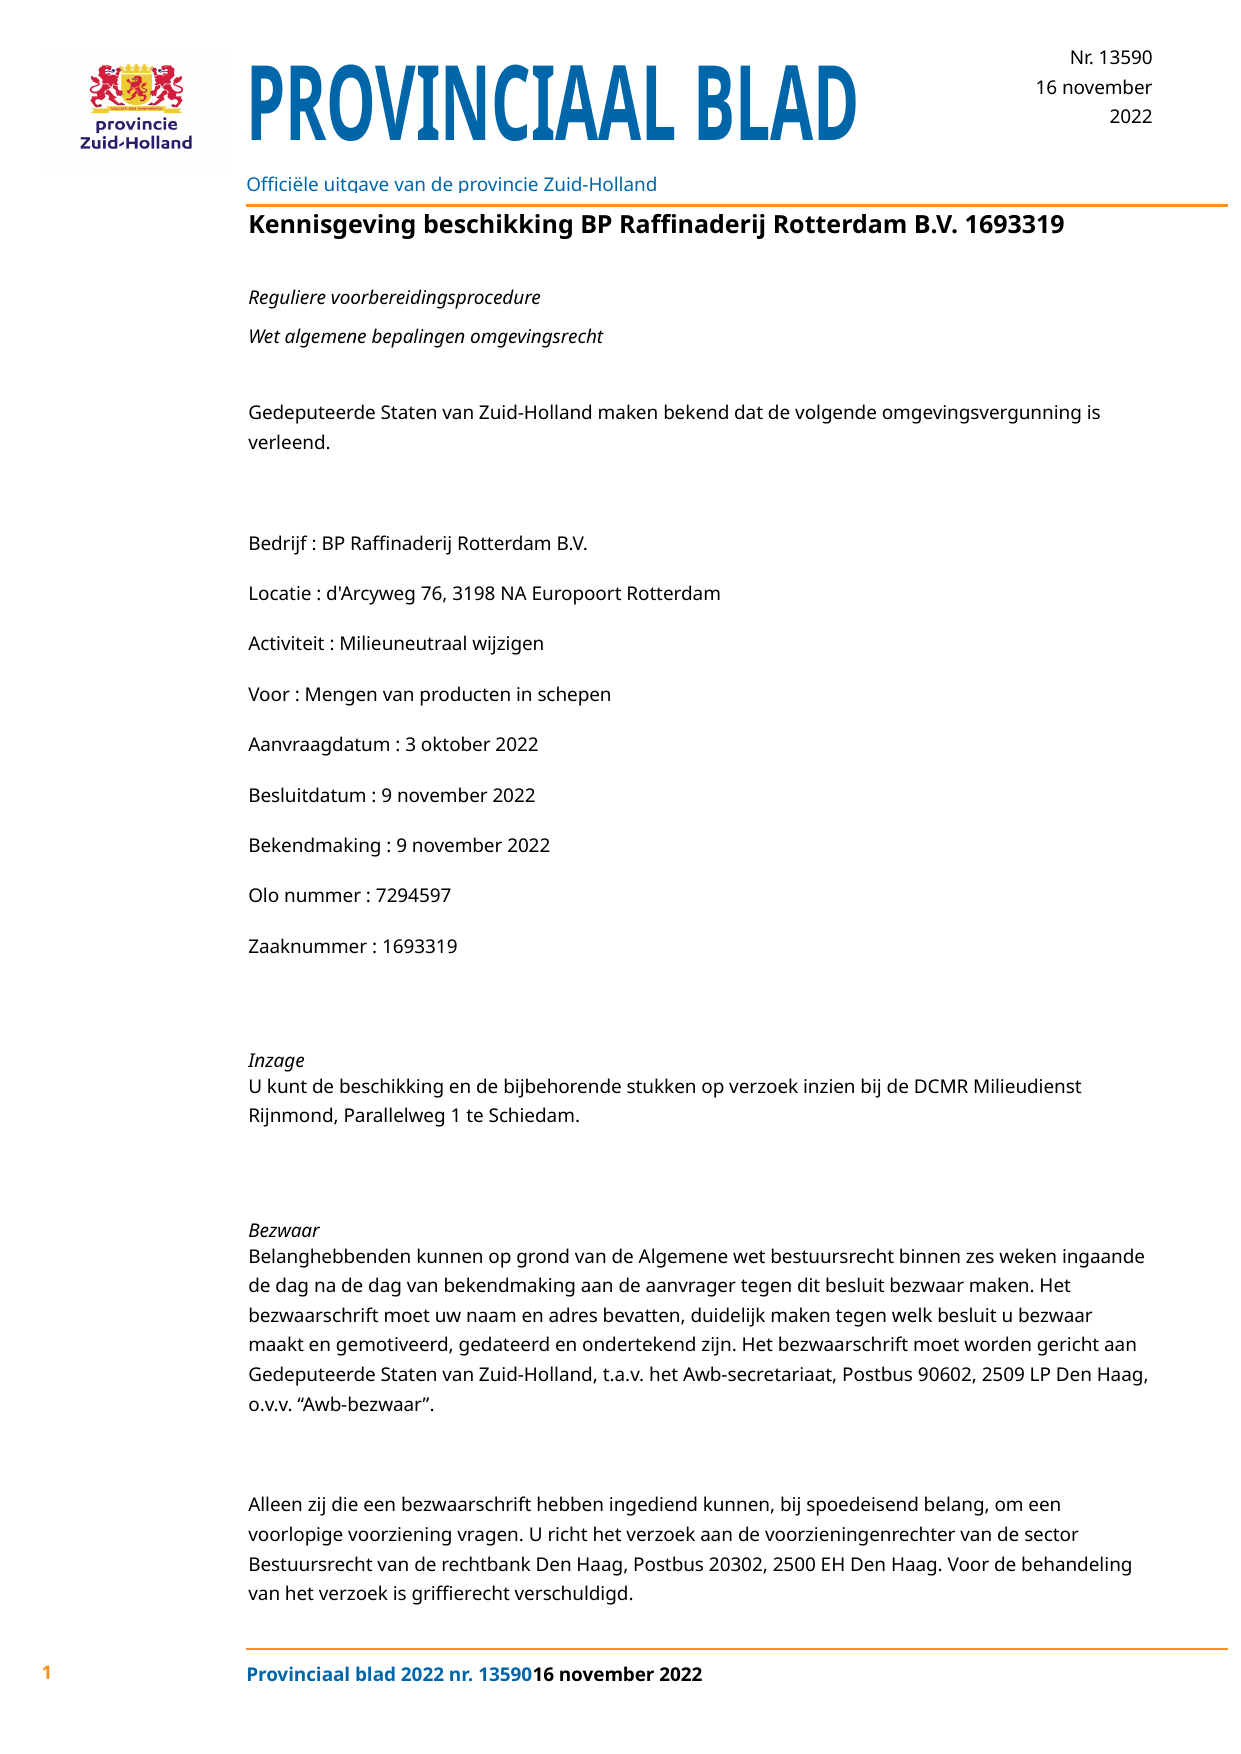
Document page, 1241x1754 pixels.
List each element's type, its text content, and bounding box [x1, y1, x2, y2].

text Bekendmaking : 9 november 2022 [248, 832, 1152, 858]
text Alleen zij die een bezwaarschrift hebben ingediend kunnen, bij spoedeisend belang, om een voorlopige voorziening vragen. U richt het verzoek aan de voorzieningenrechter van de sector Bestuursrecht van de rechtbank Den Haag, Postbus 20302, 2500 EH Den Haag. Voor de behandeling van het verzoek is griffierecht verschuldigd. [248, 1492, 1152, 1606]
text Inzage [248, 1047, 1152, 1073]
text Kennisgeving beschikking BP Raffinaderij Rotterdam B.V. 1693319 [248, 207, 1152, 241]
text Olo nummer : 7294597 [248, 883, 1152, 908]
text Belanghebbenden kunnen op grond van de Algemene wet bestuursrecht binnen zes weken ingaande de dag na de dag van bekendmaking aan de aanvrager tegen dit besluit bezwaar maken. Het bezwaarschrift moet uw naam en adres bevatten, duidelijk maken tegen welk besluit u bezwaar maakt en gemotiveerd, gedateerd en ondertekend zijn. Het bezwaarschrift moet worden gericht aan Gedeputeerde Staten van Zuid-Holland, t.a.v. het Awb-secretariaat, Postbus 90602, 2509 LP Den Haag, o.v.v. “Awb-bezwaar”. [248, 1243, 1152, 1416]
text Activiteit : Milieuneutraal wijzigen [248, 631, 1152, 656]
picture [41, 47, 231, 172]
text Bezwaar [248, 1217, 1152, 1243]
text Zaaknummer : 1693319 [248, 933, 1152, 959]
text Aanvraagdatum : 3 oktober 2022 [248, 731, 1152, 757]
text Besluitdatum : 9 november 2022 [248, 782, 1152, 807]
text Voor : Mengen van producten in schepen [248, 681, 1152, 707]
text Gedeputeerde Staten van Zuid-Holland maken bekend dat de volgende omgevingsvergunning is verleend. [248, 399, 1152, 454]
text Bedrijf : BP Raffinaderij Rotterdam B.V. [248, 530, 1152, 555]
text U kunt de beschikking en de bijbehorende stukken op verzoek inzien bij de DCMR Milieudienst Rijnmond, Parallelweg 1 te Schiedam. [248, 1073, 1152, 1128]
text Wet algemene bepalingen omgevingsrecht [248, 323, 1152, 349]
text Reguliere voorbereidingsprocedure [248, 284, 1152, 309]
text Locatie : d'Arcyweg 76, 3198 NA Europoort Rotterdam [248, 580, 1152, 606]
